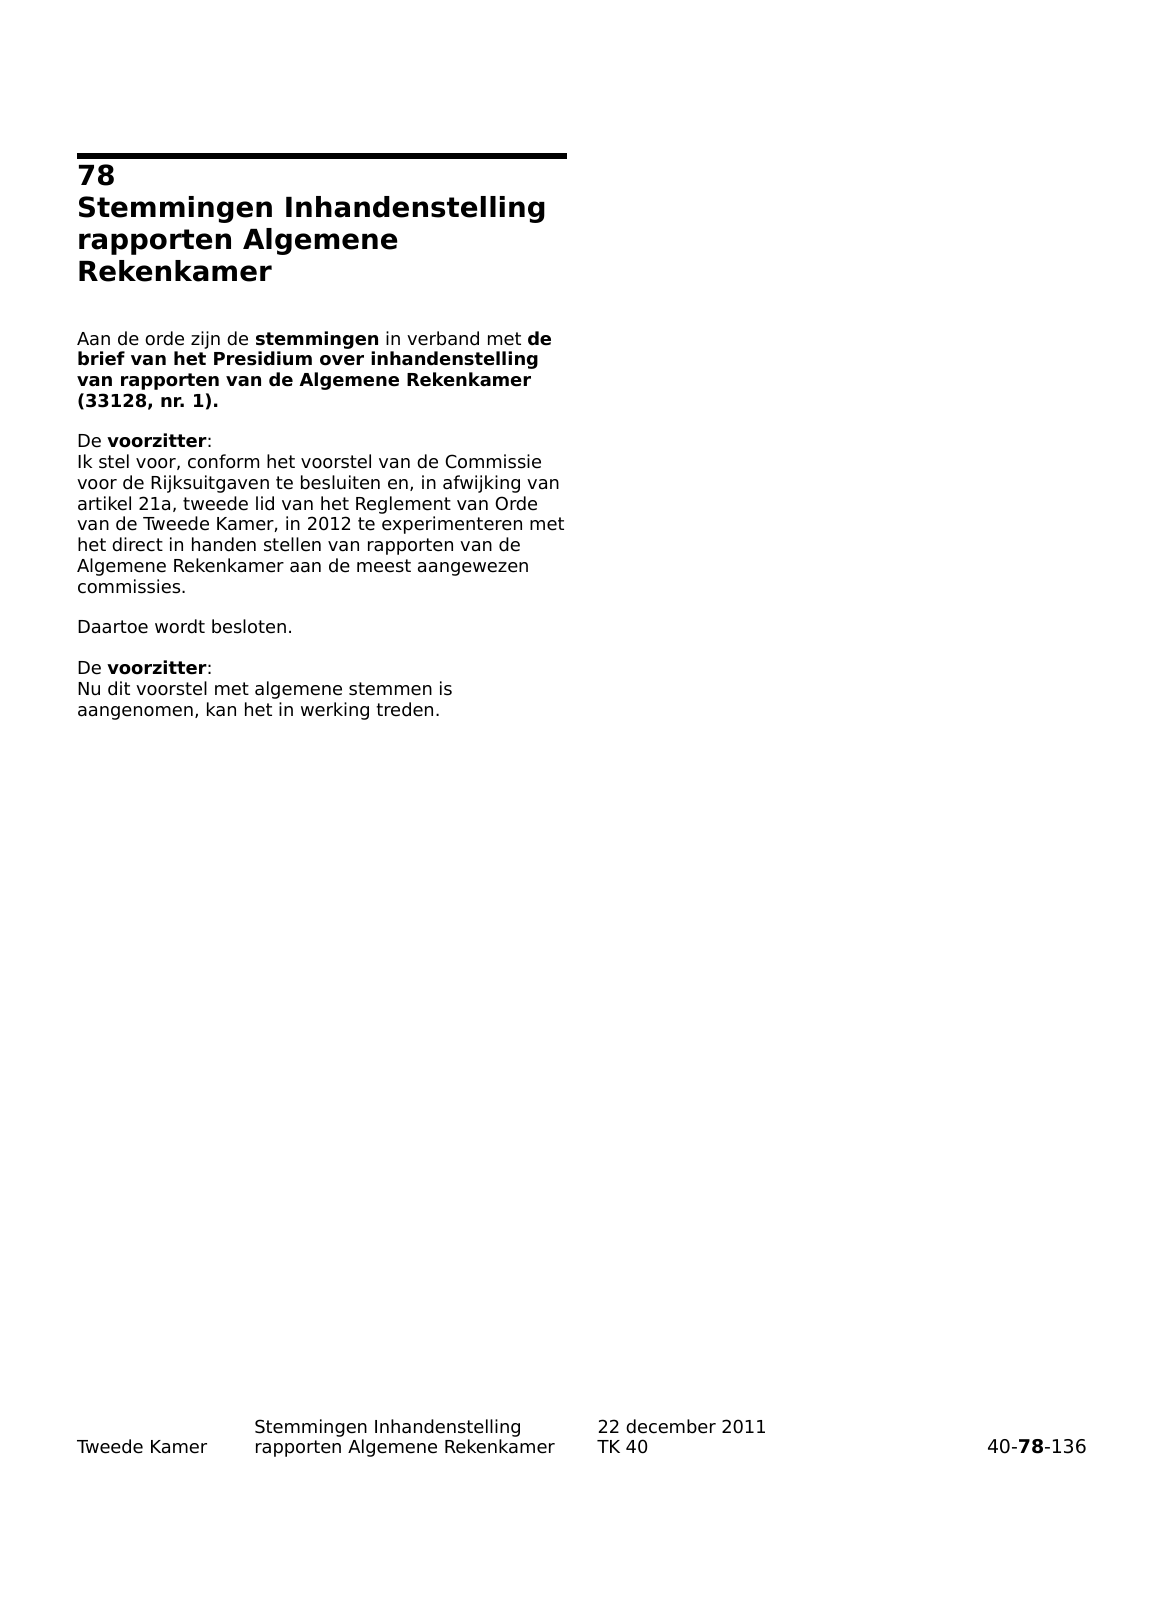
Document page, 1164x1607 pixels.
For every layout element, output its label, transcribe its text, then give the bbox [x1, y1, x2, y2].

text De voorzitter: [77, 431, 567, 452]
text Ik stel voor, conform het voorstel van de Commissie voor de Rijksuitgaven te besluiten en, in afwijking van artikel 21a, tweede lid van het Reglement van Orde van de Tweede Kamer, in 2012 te experimenteren met het direct in handen stellen van rapporten van de Algemene Rekenkamer aan de meest aangewezen commissies. [77, 452, 567, 597]
text De voorzitter: [77, 658, 567, 679]
title 78 Stemmingen Inhandenstelling rapporten Algemene Rekenkamer [77, 159, 567, 288]
text Aan de orde zijn de stemmingen in verband met de brief van het Presidium over inhandenstelling van rapporten van de Algemene Rekenkamer (33128, nr. 1). [77, 328, 567, 411]
text Nu dit voorstel met algemene stemmen is aangenomen, kan het in werking treden. [77, 679, 567, 720]
text Daartoe wordt besloten. [77, 617, 567, 638]
